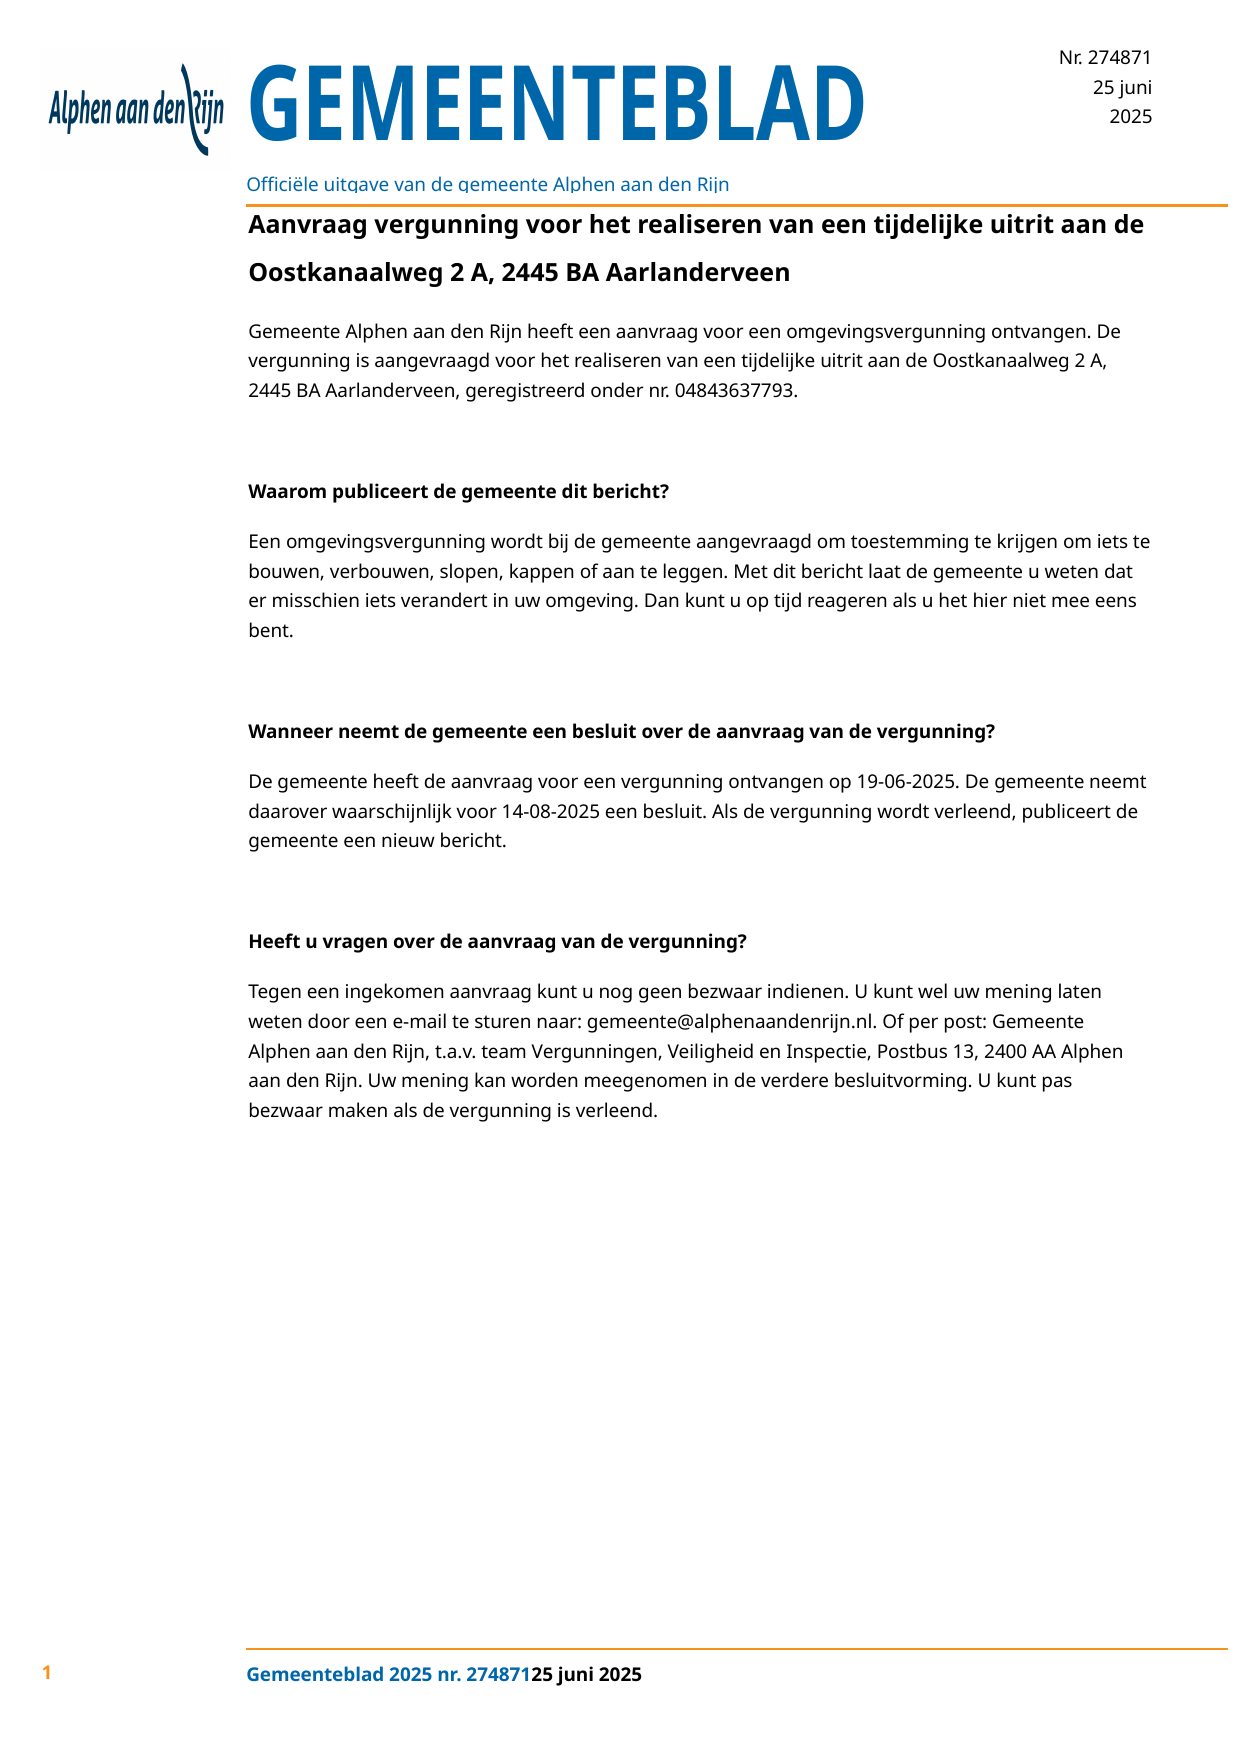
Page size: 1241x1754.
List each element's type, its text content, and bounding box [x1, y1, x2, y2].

text Tegen een ingekomen aanvraag kunt u nog geen bezwaar indienen. U kunt wel uw mening laten weten door een e-mail te sturen naar: gemeente@alphenaandenrijn.nl. Of per post: Gemeente Alphen aan den Rijn, t.a.v. team Vergunningen, Veiligheid en Inspectie, Postbus 13, 2400 AA Alphen aan den Rijn. Uw mening kan worden meegenomen in de verdere besluitvorming. U kunt pas bezwaar maken als de vergunning is verleend. [248, 979, 1152, 1123]
picture [41, 47, 231, 172]
text Waarom publiceert de gemeente dit bericht? [248, 478, 1152, 504]
text Heeft u vragen over de aanvraag van de vergunning? [248, 928, 1152, 954]
text De gemeente heeft de aanvraag voor een vergunning ontvangen op 19-06-2025. De gemeente neemt daarover waarschijnlijk voor 14-08-2025 een besluit. Als de vergunning wordt verleend, publiceert de gemeente een nieuw bericht. [248, 768, 1152, 853]
text Aanvraag vergunning voor het realiseren van een tijdelijke uitrit aan de Oostkanaalweg 2 A, 2445 BA Aarlanderveen [248, 207, 1152, 288]
text Wanneer neemt de gemeente een besluit over de aanvraag van de vergunning? [248, 718, 1152, 744]
text Een omgevingsvergunning wordt bij de gemeente aangevraagd om toestemming te krijgen om iets te bouwen, verbouwen, slopen, kappen of aan te leggen. Met dit bericht laat de gemeente u weten dat er misschien iets verandert in uw omgeving. Dan kunt u op tijd reageren als u het hier niet mee eens bent. [248, 528, 1152, 643]
text Gemeente Alphen aan den Rijn heeft een aanvraag voor een omgevingsvergunning ontvangen. De vergunning is aangevraagd voor het realiseren van een tijdelijke uitrit aan de Oostkanaalweg 2 A, 2445 BA Aarlanderveen, geregistreerd onder nr. 04843637793. [248, 318, 1152, 403]
